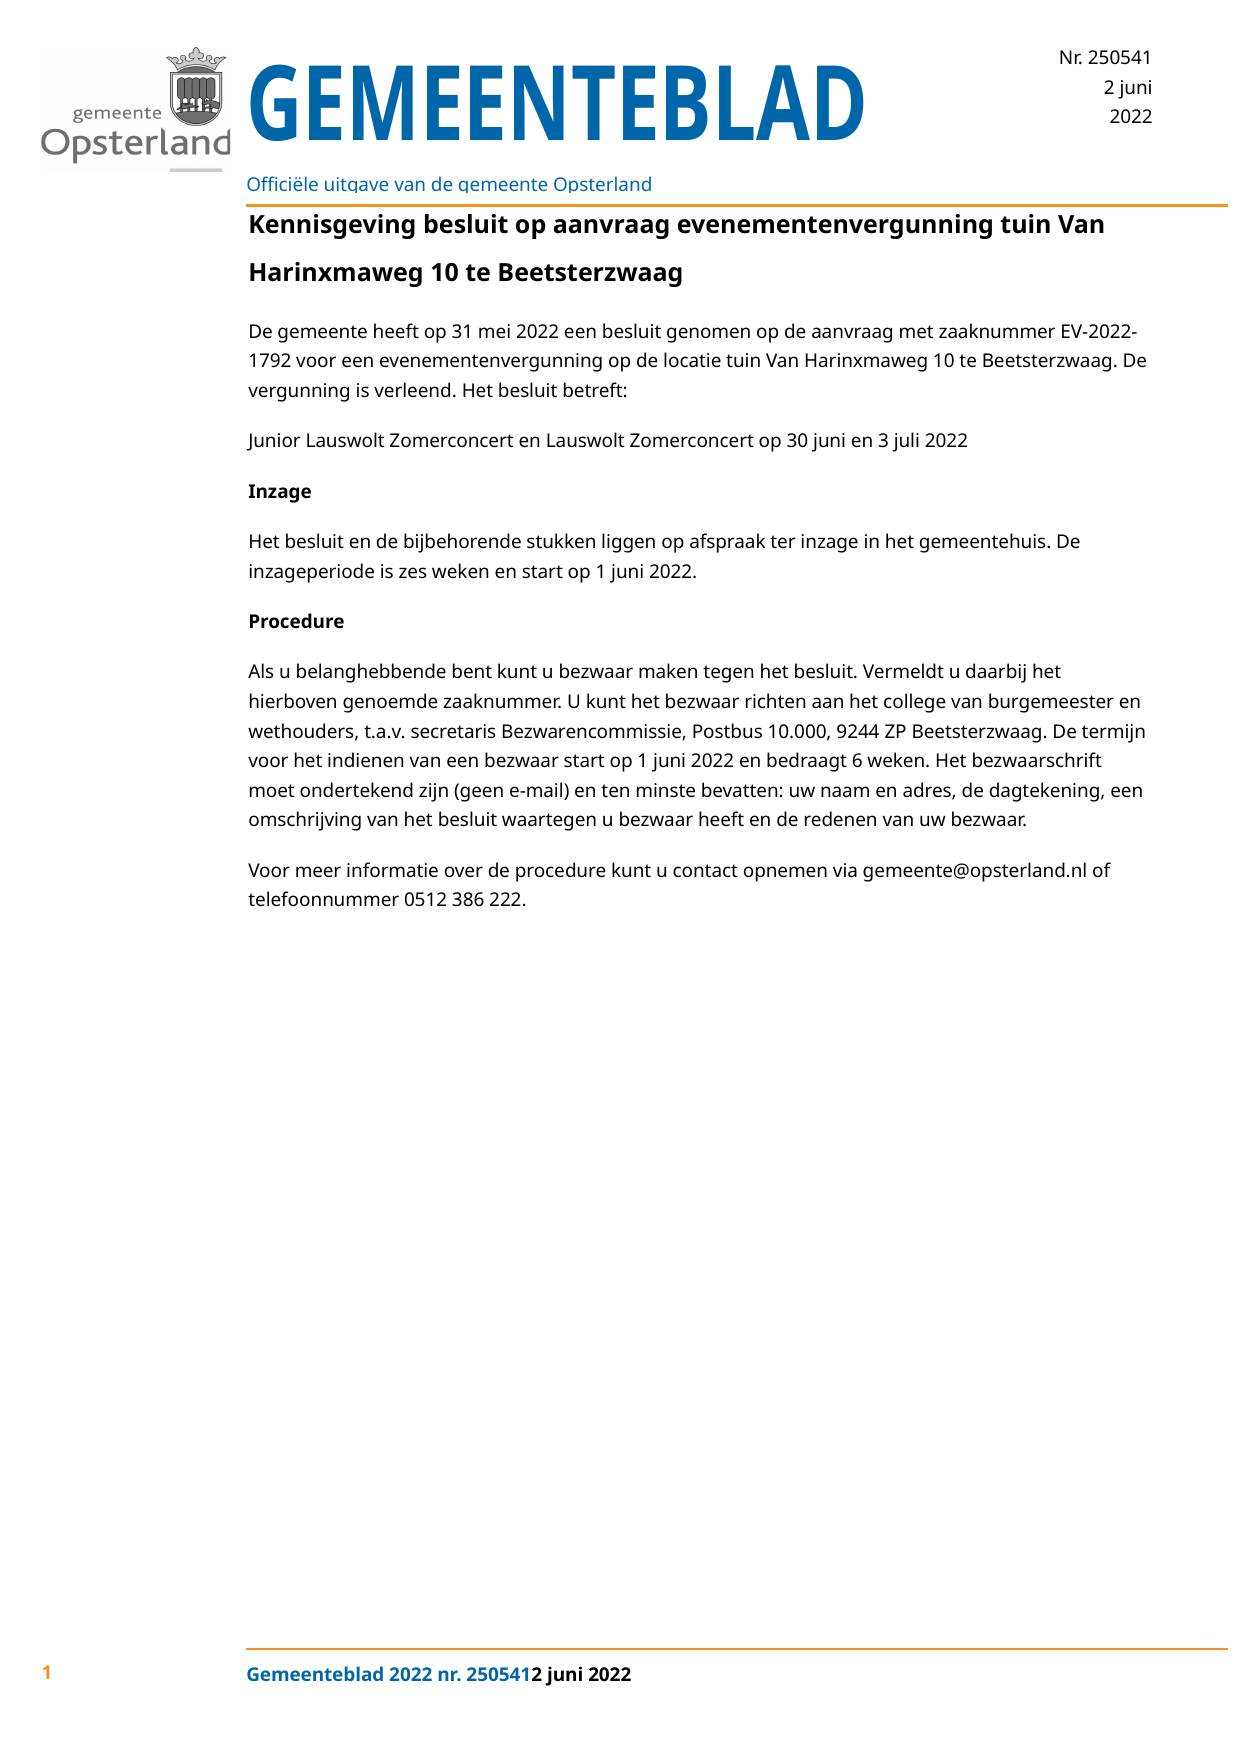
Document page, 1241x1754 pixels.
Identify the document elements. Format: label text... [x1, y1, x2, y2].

text Het besluit en de bijbehorende stukken liggen op afspraak ter inzage in het gemeentehuis. De inzageperiode is zes weken en start op 1 juni 2022. [248, 528, 1152, 584]
text De gemeente heeft op 31 mei 2022 een besluit genomen op de aanvraag met zaaknummer EV-2022-1792 voor een evenementenvergunning op de locatie tuin Van Harinxmaweg 10 te Beetsterzwaag. De vergunning is verleend. Het besluit betreft: [248, 318, 1152, 403]
text Procedure [248, 608, 1152, 634]
text Junior Lauswolt Zomerconcert en Lauswolt Zomerconcert op 30 juni en 3 juli 2022 [248, 427, 1152, 453]
text Kennisgeving besluit op aanvraag evenementenvergunning tuin Van Harinxmaweg 10 te Beetsterzwaag [248, 207, 1152, 288]
text Voor meer informatie over de procedure kunt u contact opnemen via gemeente@opsterland.nl of telefoonnummer 0512 386 222. [248, 857, 1152, 912]
text Als u belanghebbende bent kunt u bezwaar maken tegen het besluit. Vermeldt u daarbij het hierboven genoemde zaaknummer. U kunt het bezwaar richten aan het college van burgemeester en wethouders, t.a.v. secretaris Bezwarencommissie, Postbus 10.000, 9244 ZP Beetsterzwaag. De termijn voor het indienen van een bezwaar start op 1 juni 2022 en bedraagt 6 weken. Het bezwaarschrift moet ondertekend zijn (geen e-mail) en ten minste bevatten: uw naam en adres, de dagtekening, een omschrijving van het besluit waartegen u bezwaar heeft en de redenen van uw bezwaar. [248, 659, 1152, 832]
text Inzage [248, 478, 1152, 504]
picture [41, 47, 231, 172]
